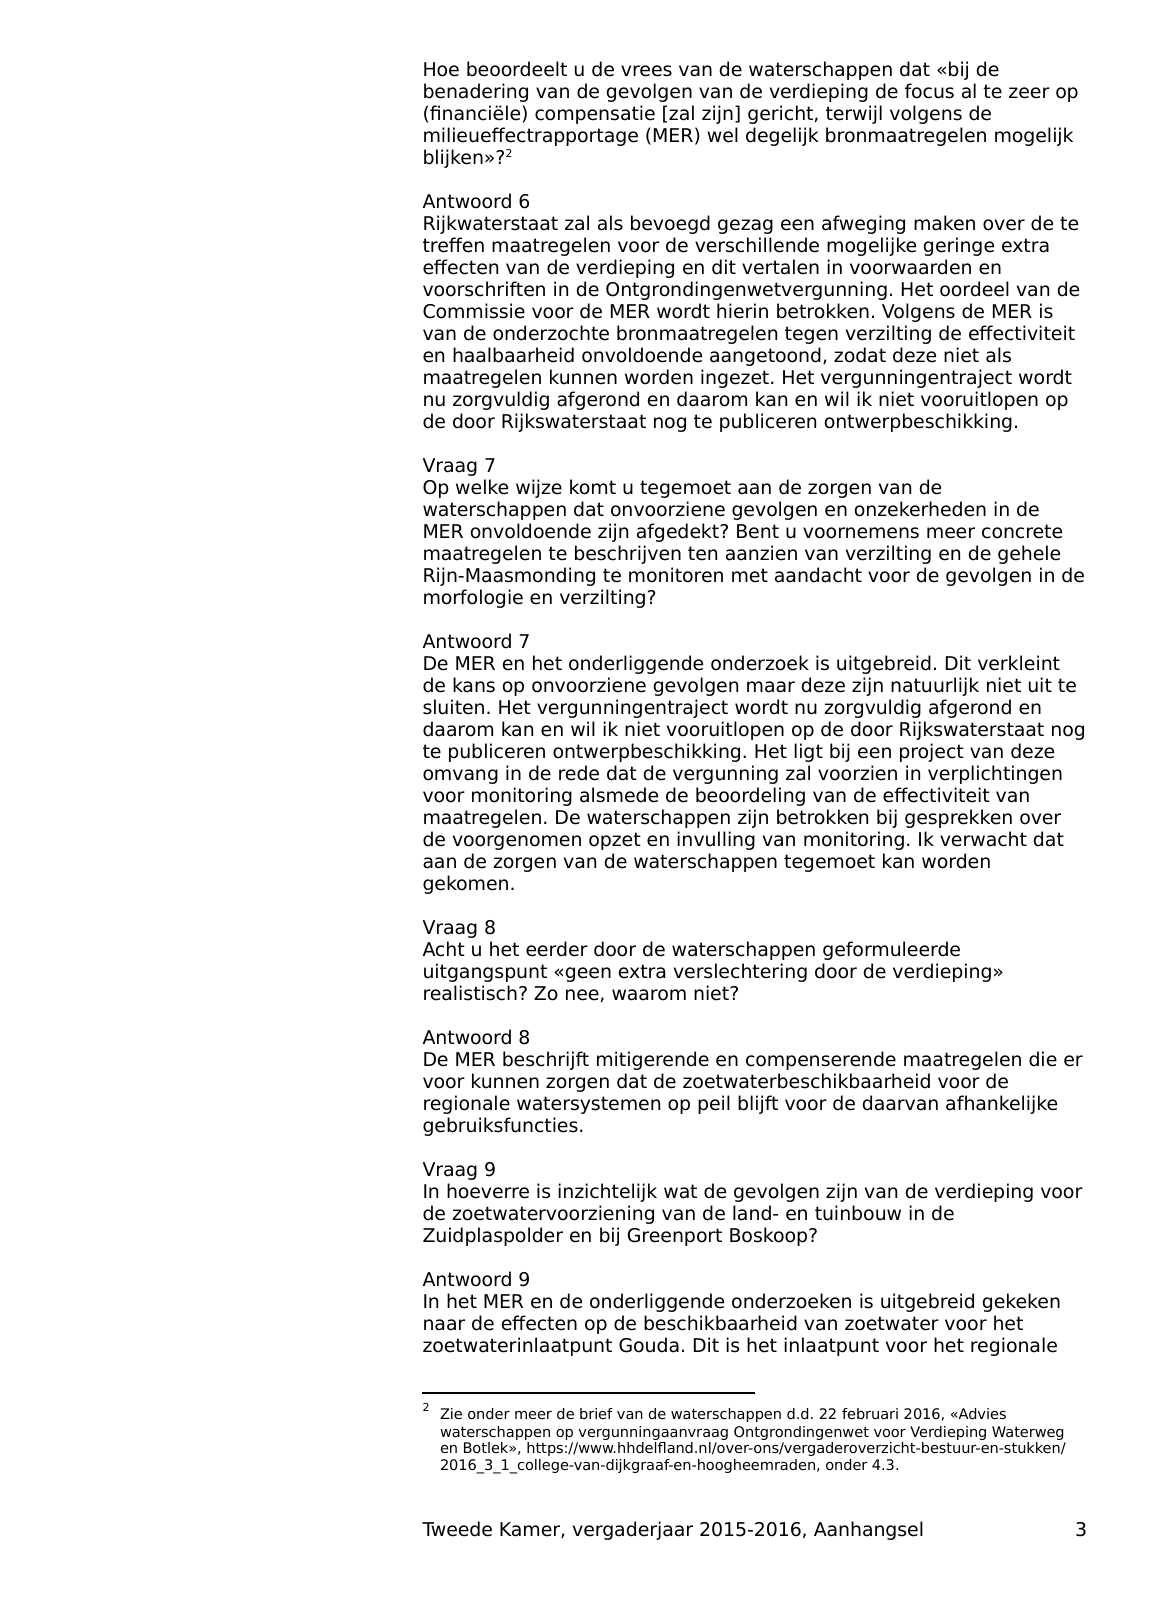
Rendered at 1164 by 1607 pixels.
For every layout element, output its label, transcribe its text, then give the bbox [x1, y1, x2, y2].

text Op welke wijze komt u tegemoet aan de zorgen van de waterschappen dat onvoorziene gevolgen en onzekerheden in de MER onvoldoende zijn afgedekt? Bent u voornemens meer concrete maatregelen te beschrijven ten aanzien van verzilting en de gehele Rijn-Maasmonding te monitoren met aandacht voor de gevolgen in de morfologie en verzilting? [422, 477, 1087, 609]
text In het MER en de onderliggende onderzoeken is uitgebreid gekeken naar de effecten op de beschikbaarheid van zoetwater voor het zoetwaterinlaatpunt Gouda. Dit is het inlaatpunt voor het regionale [422, 1291, 1087, 1357]
text Antwoord 6 [422, 191, 1087, 213]
text De MER beschrijft mitigerende en compenserende maatregelen die er voor kunnen zorgen dat de zoetwaterbeschikbaarheid voor de regionale watersystemen op peil blijft voor de daarvan afhankelijke gebruiksfuncties. [422, 1049, 1087, 1137]
text Acht u het eerder door de waterschappen geformuleerde uitgangspunt «geen extra verslechtering door de verdieping» realistisch? Zo nee, waarom niet? [422, 939, 1087, 1005]
text De MER en het onderliggende onderzoek is uitgebreid. Dit verkleint de kans op onvoorziene gevolgen maar deze zijn natuurlijk niet uit te sluiten. Het vergunningentraject wordt nu zorgvuldig afgerond en daarom kan en wil ik niet vooruitlopen op de door Rijkswaterstaat nog te publiceren ontwerpbeschikking. Het ligt bij een project van deze omvang in de rede dat de vergunning zal voorzien in verplichtingen voor monitoring alsmede de beoordeling van de effectiviteit van maatregelen. De waterschappen zijn betrokken bij gesprekken over de voorgenomen opzet en invulling van monitoring. Ik verwacht dat aan de zorgen van de waterschappen tegemoet kan worden gekomen. [422, 653, 1087, 895]
text Antwoord 7 [422, 631, 1087, 653]
text Antwoord 8 [422, 1027, 1087, 1049]
text Vraag 7 [422, 455, 1087, 477]
text In hoeverre is inzichtelijk wat de gevolgen zijn van de verdieping voor de zoetwatervoorziening van de land- en tuinbouw in de Zuidplaspolder en bij Greenport Boskoop? [422, 1181, 1087, 1247]
text Zie onder meer de brief van de waterschappen d.d. 22 februari 2016, «Advies waterschappen op vergunningaanvraag Ontgrondingenwet voor Verdieping Waterweg en Botlek», https://www.hhdelfland.nl/over-ons/vergaderoverzicht-bestuur-en-stukken/2016_3_1_college-van-dijkgraaf-en-hoogheemraden, onder 4.3. [422, 1402, 1087, 1474]
text Rijkwaterstaat zal als bevoegd gezag een afweging maken over de te treffen maatregelen voor de verschillende mogelijke geringe extra effecten van de verdieping en dit vertalen in voorwaarden en voorschriften in de Ontgrondingenwetvergunning. Het oordeel van de Commissie voor de MER wordt hierin betrokken. Volgens de MER is van de onderzochte bronmaatregelen tegen verzilting de effectiviteit en haalbaarheid onvoldoende aangetoond, zodat deze niet als maatregelen kunnen worden ingezet. Het vergunningentraject wordt nu zorgvuldig afgerond en daarom kan en wil ik niet vooruitlopen op de door Rijkswaterstaat nog te publiceren ontwerpbeschikking. [422, 213, 1087, 433]
text Antwoord 9 [422, 1269, 1087, 1291]
text Vraag 9 [422, 1159, 1087, 1181]
text Vraag 8 [422, 917, 1087, 939]
text Hoe beoordeelt u de vrees van de waterschappen dat «bij de benadering van de gevolgen van de verdieping de focus al te zeer op (financiële) compensatie [zal zijn] gericht, terwijl volgens de milieueffectrapportage (MER) wel degelijk bronmaatregelen mogelijk blijken»? [422, 59, 1087, 169]
